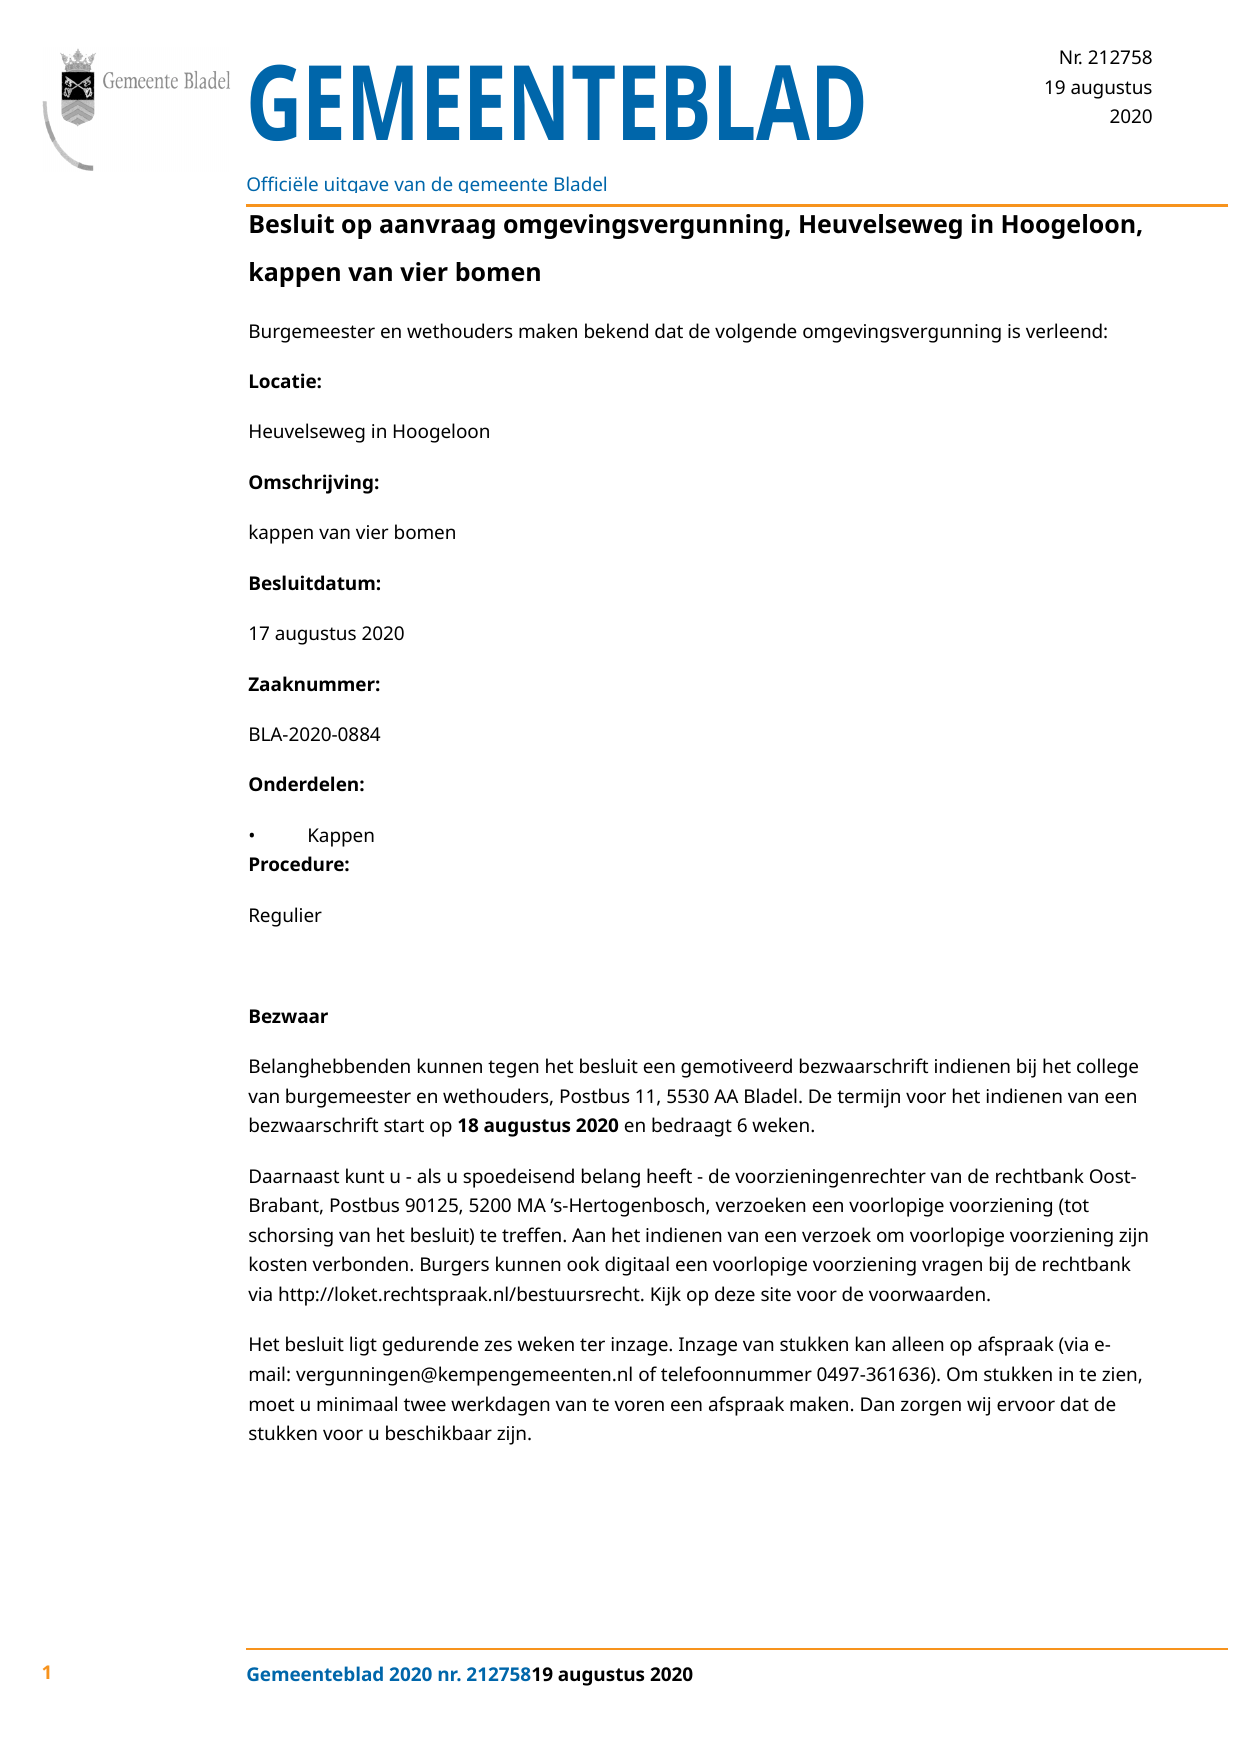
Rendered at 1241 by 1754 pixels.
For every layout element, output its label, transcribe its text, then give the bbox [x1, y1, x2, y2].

text Omschrijving: [248, 469, 1152, 495]
text kappen van vier bomen [248, 519, 1152, 545]
text Bezwaar [248, 1003, 1152, 1029]
text Locatie: [248, 368, 1152, 394]
text Besluit op aanvraag omgevingsvergunning, Heuvelseweg in Hoogeloon, kappen van vier bomen [248, 207, 1152, 288]
text Het besluit ligt gedurende zes weken ter inzage. Inzage van stukken kan alleen op afspraak (via e-mail: vergunningen@kempengemeenten.nl of telefoonnummer 0497-361636). Om stukken in te zien, moet u minimaal twee werkdagen van te voren een afspraak maken. Dan zorgen wij ervoor dat de stukken voor u beschikbaar zijn. [248, 1332, 1152, 1446]
text Procedure: [248, 852, 1152, 877]
text Regulier [248, 902, 1152, 928]
text Daarnaast kunt u - als u spoedeisend belang heeft - de voorzieningenrechter van de rechtbank Oost-Brabant, Postbus 90125, 5200 MA ’s-Hertogenbosch, verzoeken een voorlopige voorziening (tot schorsing van het besluit) te treffen. Aan het indienen van een verzoek om voorlopige voorziening zijn kosten verbonden. Burgers kunnen ook digitaal een voorlopige voorziening vragen bij de rechtbank via http://loket.rechtspraak.nl/bestuursrecht. Kijk op deze site voor de voorwaarden. [248, 1163, 1152, 1307]
text Belanghebbenden kunnen tegen het besluit een gemotiveerd bezwaarschrift indienen bij het college van burgemeester en wethouders, Postbus 11, 5530 AA Bladel. De termijn voor het indienen van een bezwaarschrift start op 18 augustus 2020 en bedraagt 6 weken. [248, 1053, 1152, 1138]
text Zaaknummer: [248, 671, 1152, 697]
text BLA-2020-0884 [248, 721, 1152, 747]
list Kappen [248, 822, 1152, 848]
picture [41, 47, 231, 172]
text Burgemeester en wethouders maken bekend dat de volgende omgevingsvergunning is verleend: [248, 318, 1152, 344]
text 17 augustus 2020 [248, 620, 1152, 646]
text Onderdelen: [248, 772, 1152, 797]
text Heuvelseweg in Hoogeloon [248, 419, 1152, 444]
text Besluitdatum: [248, 570, 1152, 596]
